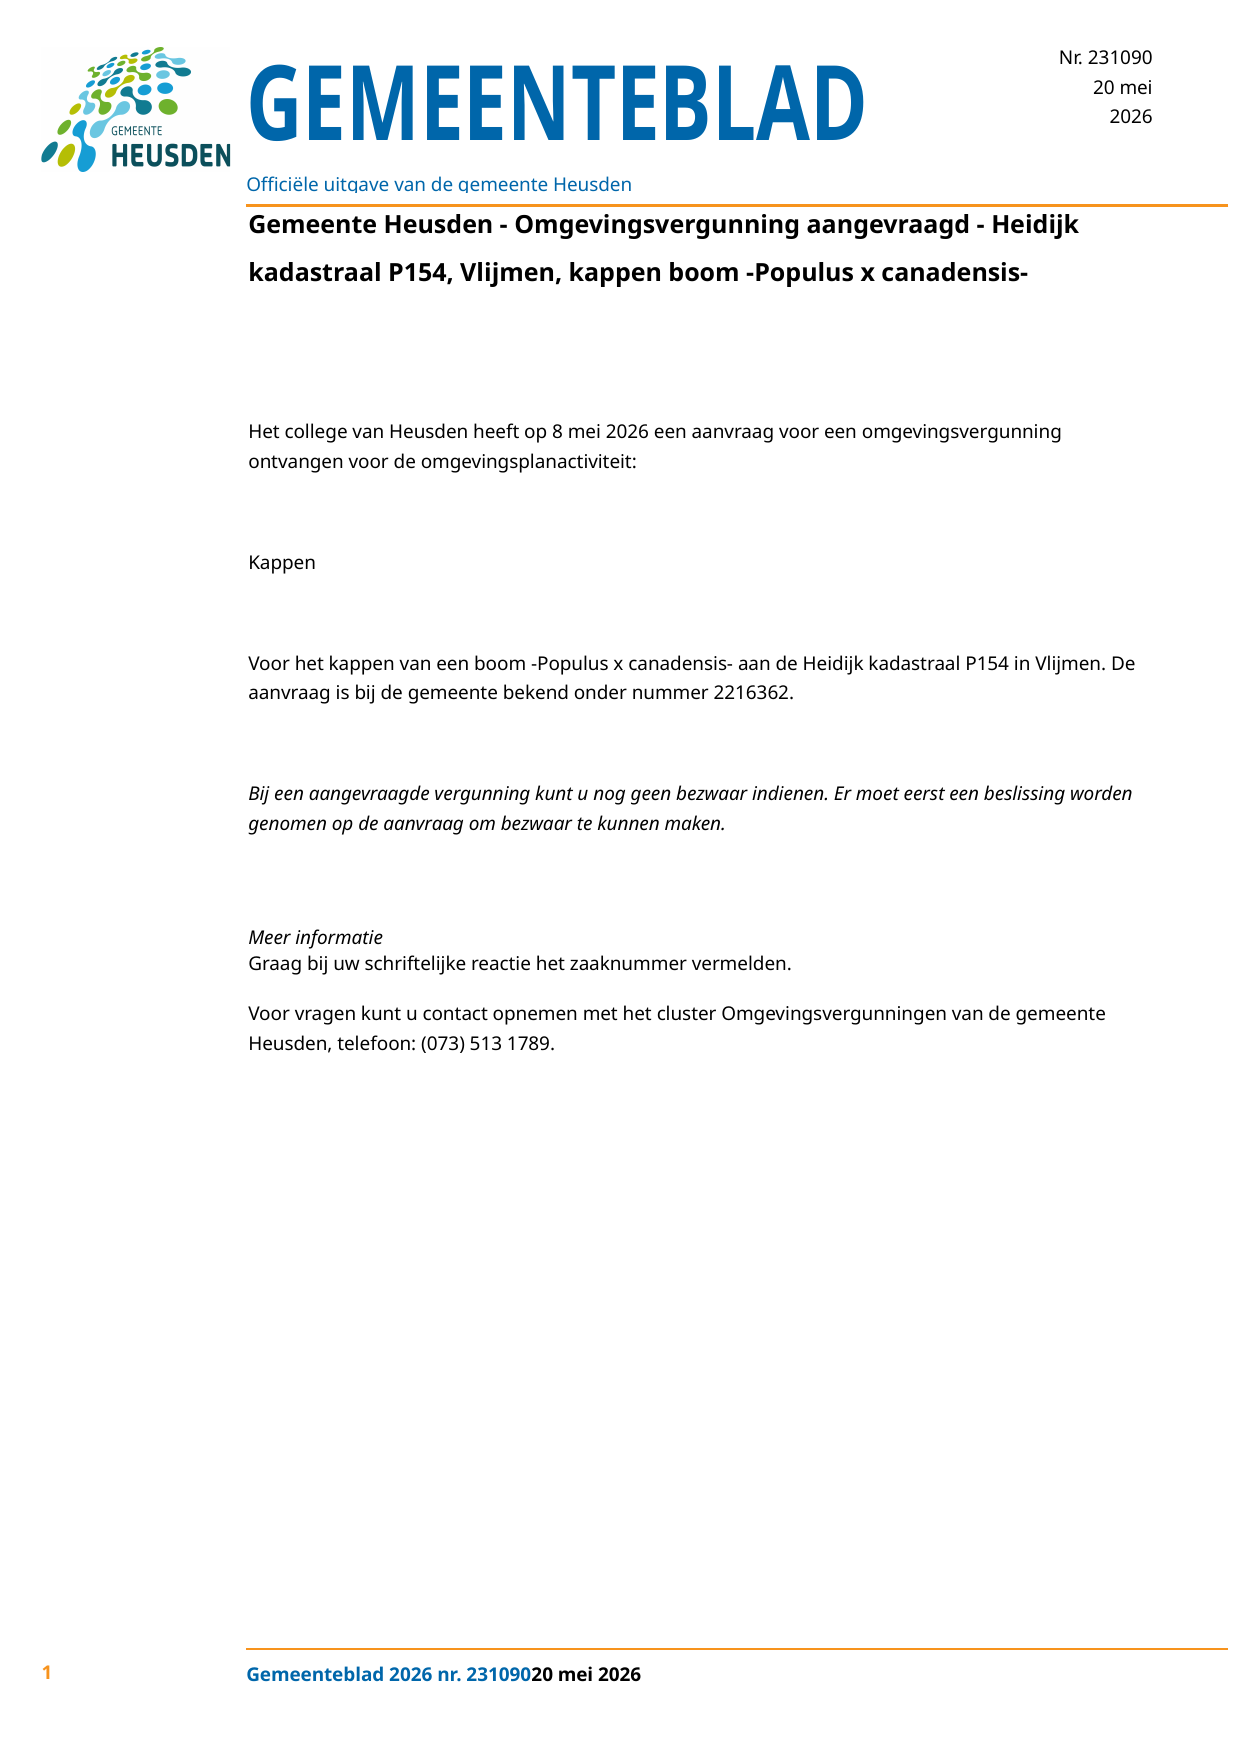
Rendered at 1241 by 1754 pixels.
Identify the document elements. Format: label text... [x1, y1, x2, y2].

text Voor vragen kunt u contact opnemen met het cluster Omgevingsvergunningen van de gemeente Heusden, telefoon: (073) 513 1789. [248, 1001, 1152, 1056]
text Voor het kappen van een boom -Populus x canadensis- aan de Heidijk kadastraal P154 in Vlijmen. De aanvraag is bij de gemeente bekend onder nummer 2216362. [248, 650, 1152, 705]
text Gemeente Heusden - Omgevingsvergunning aangevraagd - Heidijk kadastraal P154, Vlijmen, kappen boom -Populus x canadensis- [248, 207, 1152, 288]
picture [41, 47, 231, 172]
text Kappen [248, 549, 1152, 575]
text Bij een aangevraagde vergunning kunt u nog geen bezwaar indienen. Er moet eerst een beslissing worden genomen op de aanvraag om bezwaar te kunnen maken. [248, 780, 1152, 836]
text Meer informatie [248, 924, 1152, 950]
text Graag bij uw schriftelijke reactie het zaaknummer vermelden. [248, 950, 1152, 976]
text Het college van Heusden heeft op 8 mei 2026 een aanvraag voor een omgevingsvergunning ontvangen voor de omgevingsplanactiviteit: [248, 419, 1152, 474]
